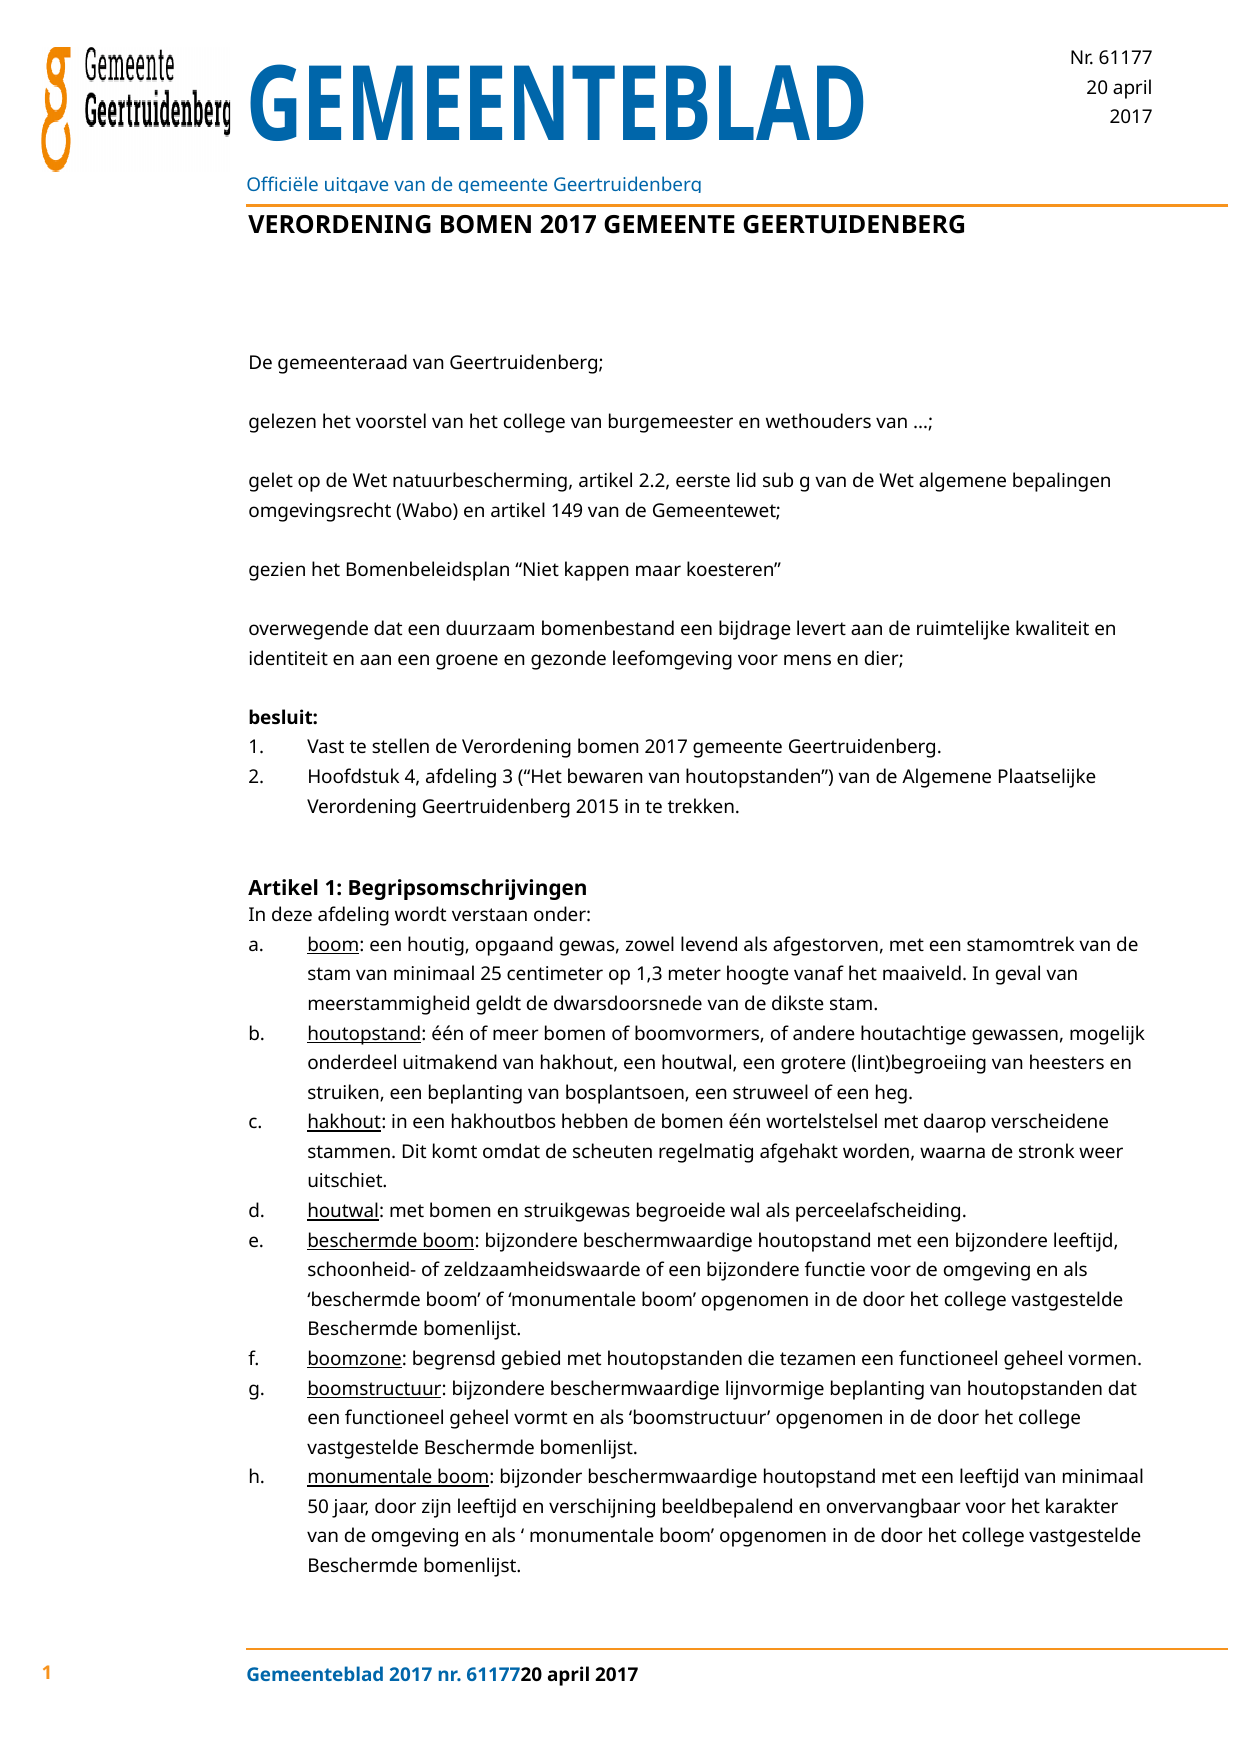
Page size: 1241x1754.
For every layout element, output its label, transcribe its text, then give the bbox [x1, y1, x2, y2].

list hakhout: in een hakhoutbos hebben de bomen één wortelstelsel met daarop verscheidene stammen. Dit komt omdat de scheuten regelmatig afgehakt worden, waarna de stronk weer uitschiet. [248, 1108, 1152, 1193]
list Hoofdstuk 4, afdeling 3 (“Het bewaren van houtopstanden”) van de Algemene Plaatselijke Verordening Geertruidenberg 2015 in te trekken. [248, 763, 1152, 819]
picture [41, 47, 231, 172]
list monumentale boom: bijzonder beschermwaardige houtopstand met een leeftijd van minimaal 50 jaar, door zijn leeftijd en verschijning beeldbepalend en onvervangbaar voor het karakter van de omgeving en als ‘ monumentale boom’ opgenomen in de door het college vastgestelde Beschermde bomenlijst. [248, 1463, 1152, 1578]
text besluit: [248, 704, 1152, 730]
text Artikel 1: Begripsomschrijvingen [248, 873, 1152, 901]
list boomzone: begrensd gebied met houtopstanden die tezamen een functioneel geheel vormen. [248, 1345, 1152, 1371]
text VERORDENING BOMEN 2017 GEMEENTE GEERTUIDENBERG [248, 207, 1152, 241]
text gelet op de Wet natuurbescherming, artikel 2.2, eerste lid sub g van de Wet algemene bepalingen omgevingsrecht (Wabo) en artikel 149 van de Gemeentewet; [248, 467, 1152, 523]
text overwegende dat een duurzaam bomenbestand een bijdrage levert aan de ruimtelijke kwaliteit en identiteit en aan een groene en gezonde leefomgeving voor mens en dier; [248, 615, 1152, 671]
list houtopstand: één of meer bomen of boomvormers, of andere houtachtige gewassen, mogelijk onderdeel uitmakend van hakhout, een houtwal, een grotere (lint)begroeiing van heesters en struiken, een beplanting van bosplantsoen, een struweel of een heg. [248, 1020, 1152, 1104]
text De gemeenteraad van Geertruidenberg; [248, 349, 1152, 375]
list Vast te stellen de Verordening bomen 2017 gemeente Geertruidenberg. [248, 734, 1152, 759]
text In deze afdeling wordt verstaan onder: [248, 901, 1152, 927]
text gelezen het voorstel van het college van burgemeester en wethouders van …; [248, 408, 1152, 434]
list boomstructuur: bijzondere beschermwaardige lijnvormige beplanting van houtopstanden dat een functioneel geheel vormt en als ‘boomstructuur’ opgenomen in de door het college vastgestelde Beschermde bomenlijst. [248, 1375, 1152, 1459]
text gezien het Bomenbeleidsplan “Niet kappen maar koesteren” [248, 556, 1152, 582]
list beschermde boom: bijzondere beschermwaardige houtopstand met een bijzondere leeftijd, schoonheid- of zeldzaamheidswaarde of een bijzondere functie voor de omgeving en als ‘beschermde boom’ of ‘monumentale boom’ opgenomen in de door het college vastgestelde Beschermde bomenlijst. [248, 1227, 1152, 1341]
list boom: een houtig, opgaand gewas, zowel levend als afgestorven, met een stamomtrek van de stam van minimaal 25 centimeter op 1,3 meter hoogte vanaf het maaiveld. In geval van meerstammigheid geldt de dwarsdoorsnede van de dikste stam. [248, 931, 1152, 1016]
list houtwal: met bomen en struikgewas begroeide wal als perceelafscheiding. [248, 1197, 1152, 1223]
